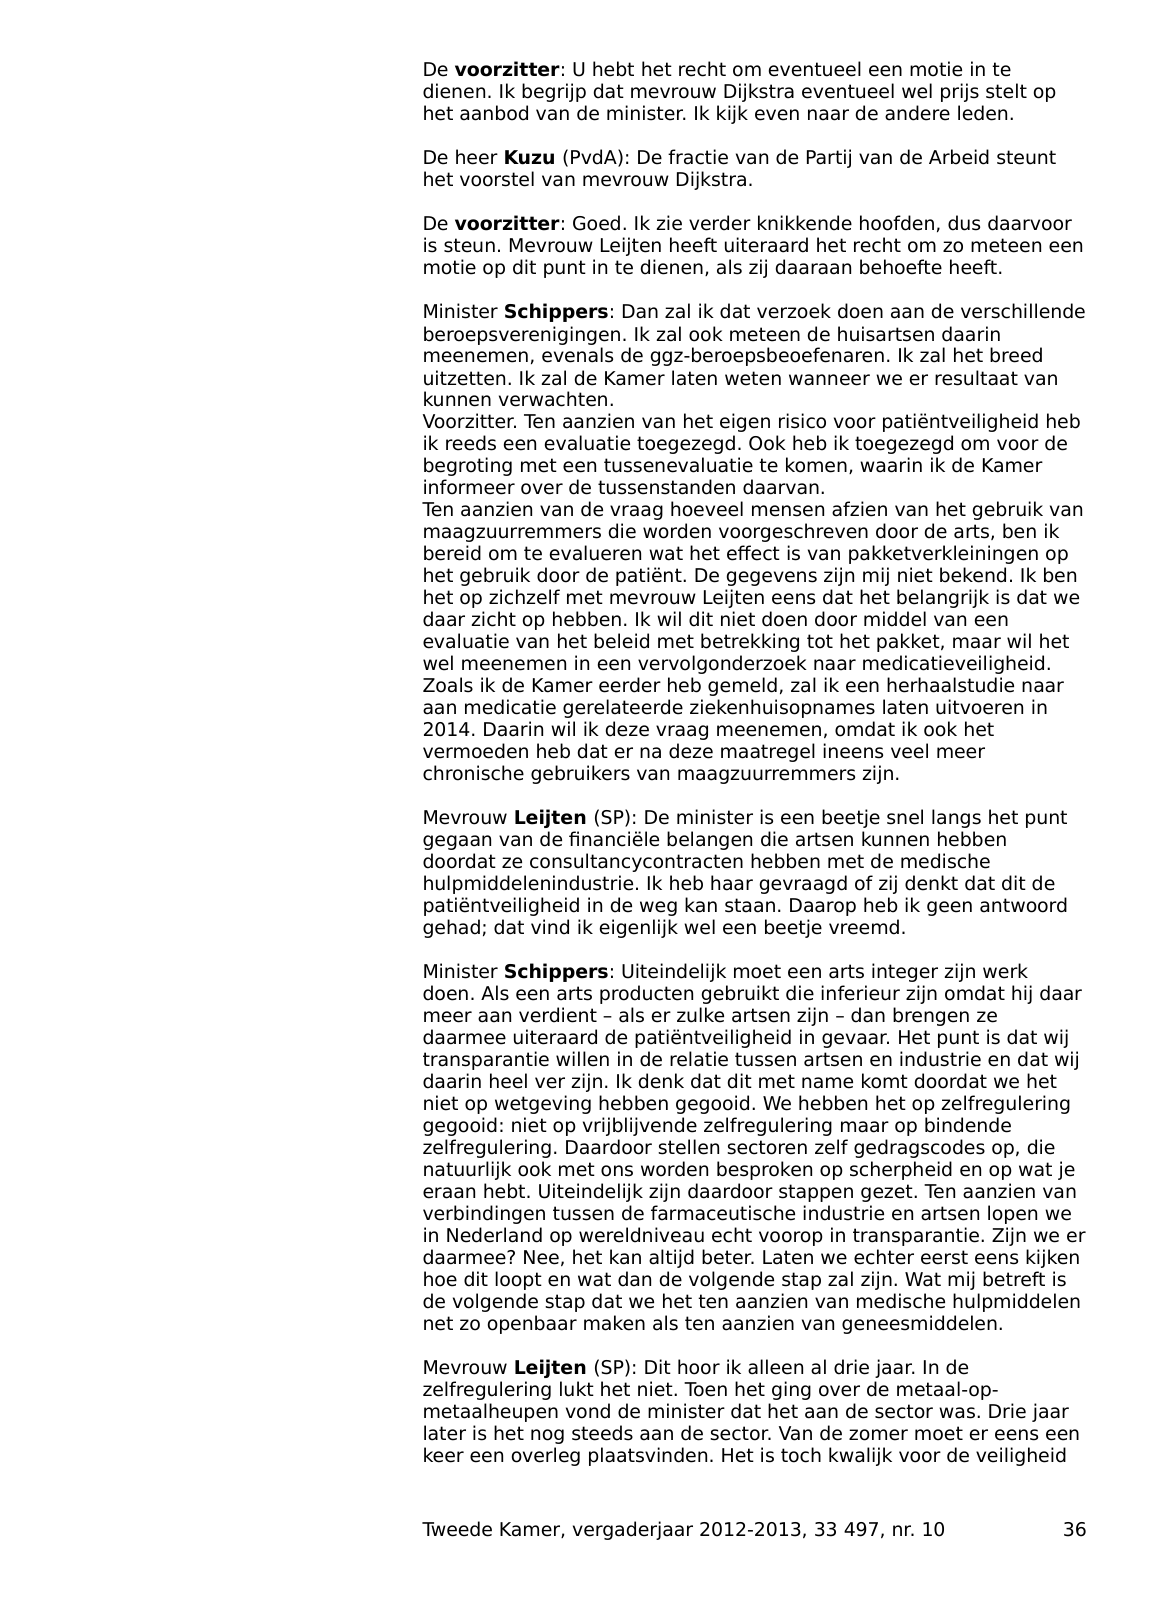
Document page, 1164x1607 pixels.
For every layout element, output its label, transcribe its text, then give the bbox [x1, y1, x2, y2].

text De voorzitter: Goed. Ik zie verder knikkende hoofden, dus daarvoor is steun. Mevrouw Leijten heeft uiteraard het recht om zo meteen een motie op dit punt in te dienen, als zij daaraan behoefte heeft. [422, 213, 1087, 279]
text De heer Kuzu (PvdA): De fractie van de Partij van de Arbeid steunt het voorstel van mevrouw Dijkstra. [422, 147, 1087, 191]
text Mevrouw Leijten (SP): Dit hoor ik alleen al drie jaar. In de zelfregulering lukt het niet. Toen het ging over de metaal-op-metaalheupen vond de minister dat het aan de sector was. Drie jaar later is het nog steeds aan de sector. Van de zomer moet er eens een keer een overleg plaatsvinden. Het is toch kwalijk voor de veiligheid [422, 1357, 1087, 1467]
text Minister Schippers: Uiteindelijk moet een arts integer zijn werk doen. Als een arts producten gebruikt die inferieur zijn omdat hij daar meer aan verdient – als er zulke artsen zijn – dan brengen ze daarmee uiteraard de patiëntveiligheid in gevaar. Het punt is dat wij transparantie willen in de relatie tussen artsen en industrie en dat wij daarin heel ver zijn. Ik denk dat dit met name komt doordat we het niet op wetgeving hebben gegooid. We hebben het op zelfregulering gegooid: niet op vrijblijvende zelfregulering maar op bindende zelfregulering. Daardoor stellen sectoren zelf gedragscodes op, die natuurlijk ook met ons worden besproken op scherpheid en op wat je eraan hebt. Uiteindelijk zijn daardoor stappen gezet. Ten aanzien van verbindingen tussen de farmaceutische industrie en artsen lopen we in Nederland op wereldniveau echt voorop in transparantie. Zijn we er daarmee? Nee, het kan altijd beter. Laten we echter eerst eens kijken hoe dit loopt en wat dan de volgende stap zal zijn. Wat mij betreft is de volgende stap dat we het ten aanzien van medische hulpmiddelen net zo openbaar maken als ten aanzien van geneesmiddelen. [422, 961, 1087, 1335]
text De voorzitter: U hebt het recht om eventueel een motie in te dienen. Ik begrijp dat mevrouw Dijkstra eventueel wel prijs stelt op het aanbod van de minister. Ik kijk even naar de andere leden. [422, 59, 1087, 125]
text Ten aanzien van de vraag hoeveel mensen afzien van het gebruik van maagzuurremmers die worden voorgeschreven door de arts, ben ik bereid om te evalueren wat het effect is van pakketverkleiningen op het gebruik door de patiënt. De gegevens zijn mij niet bekend. Ik ben het op zichzelf met mevrouw Leijten eens dat het belangrijk is dat we daar zicht op hebben. Ik wil dit niet doen door middel van een evaluatie van het beleid met betrekking tot het pakket, maar wil het wel meenemen in een vervolgonderzoek naar medicatieveiligheid. Zoals ik de Kamer eerder heb gemeld, zal ik een herhaalstudie naar aan medicatie gerelateerde ziekenhuisopnames laten uitvoeren in 2014. Daarin wil ik deze vraag meenemen, omdat ik ook het vermoeden heb dat er na deze maatregel ineens veel meer chronische gebruikers van maagzuurremmers zijn. [422, 499, 1087, 785]
text Minister Schippers: Dan zal ik dat verzoek doen aan de verschillende beroepsverenigingen. Ik zal ook meteen de huisartsen daarin meenemen, evenals de ggz-beroepsbeoefenaren. Ik zal het breed uitzetten. Ik zal de Kamer laten weten wanneer we er resultaat van kunnen verwachten. [422, 301, 1087, 411]
text Mevrouw Leijten (SP): De minister is een beetje snel langs het punt gegaan van de financiële belangen die artsen kunnen hebben doordat ze consultancycontracten hebben met de medische hulpmiddelenindustrie. Ik heb haar gevraagd of zij denkt dat dit de patiëntveiligheid in de weg kan staan. Daarop heb ik geen antwoord gehad; dat vind ik eigenlijk wel een beetje vreemd. [422, 807, 1087, 939]
text Voorzitter. Ten aanzien van het eigen risico voor patiëntveiligheid heb ik reeds een evaluatie toegezegd. Ook heb ik toegezegd om voor de begroting met een tussenevaluatie te komen, waarin ik de Kamer informeer over de tussenstanden daarvan. [422, 411, 1087, 499]
